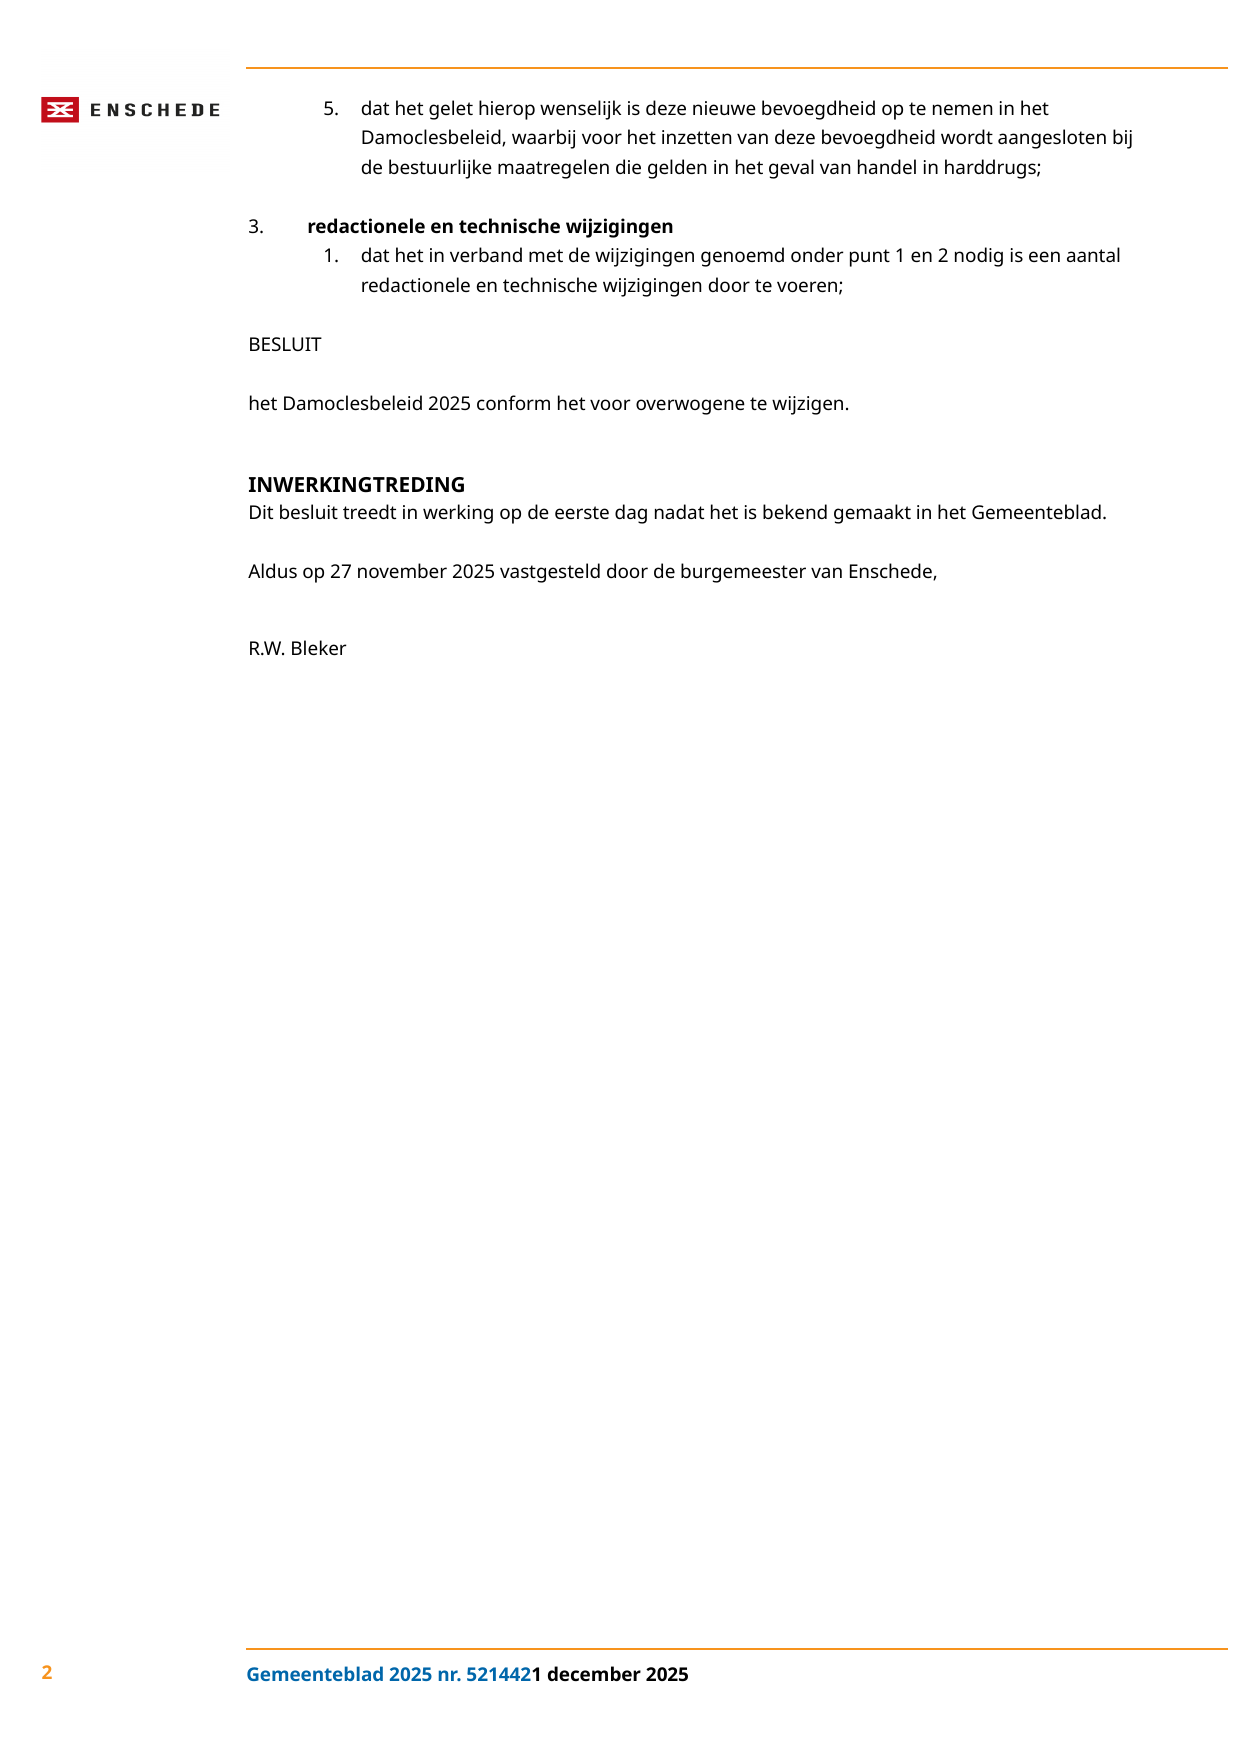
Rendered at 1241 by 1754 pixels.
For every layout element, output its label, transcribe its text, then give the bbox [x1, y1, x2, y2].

list dat het gelet hierop wenselijk is deze nieuwe bevoegdheid op te nemen in het Damoclesbeleid, waarbij voor het inzetten van deze bevoegdheid wordt aangesloten bij de bestuurlijke maatregelen die gelden in het geval van handel in harddrugs; [323, 95, 1152, 180]
list dat het in verband met de wijzigingen genoemd onder punt 1 en 2 nodig is een aantal redactionele en technische wijzigingen door te voeren; [323, 243, 1152, 298]
text BESLUIT [248, 331, 1152, 357]
text Aldus op 27 november 2025 vastgesteld door de burgemeester van Enschede, [248, 558, 1152, 584]
picture [41, 47, 231, 172]
text INWERKINGTREDING [248, 471, 1152, 499]
list redactionele en technische wijzigingen [248, 213, 1152, 239]
text Dit besluit treedt in werking op de eerste dag nadat het is bekend gemaakt in het Gemeenteblad. [248, 499, 1152, 525]
text R.W. Bleker [248, 635, 1152, 661]
text het Damoclesbeleid 2025 conform het voor overwogene te wijzigen. [248, 391, 1152, 416]
